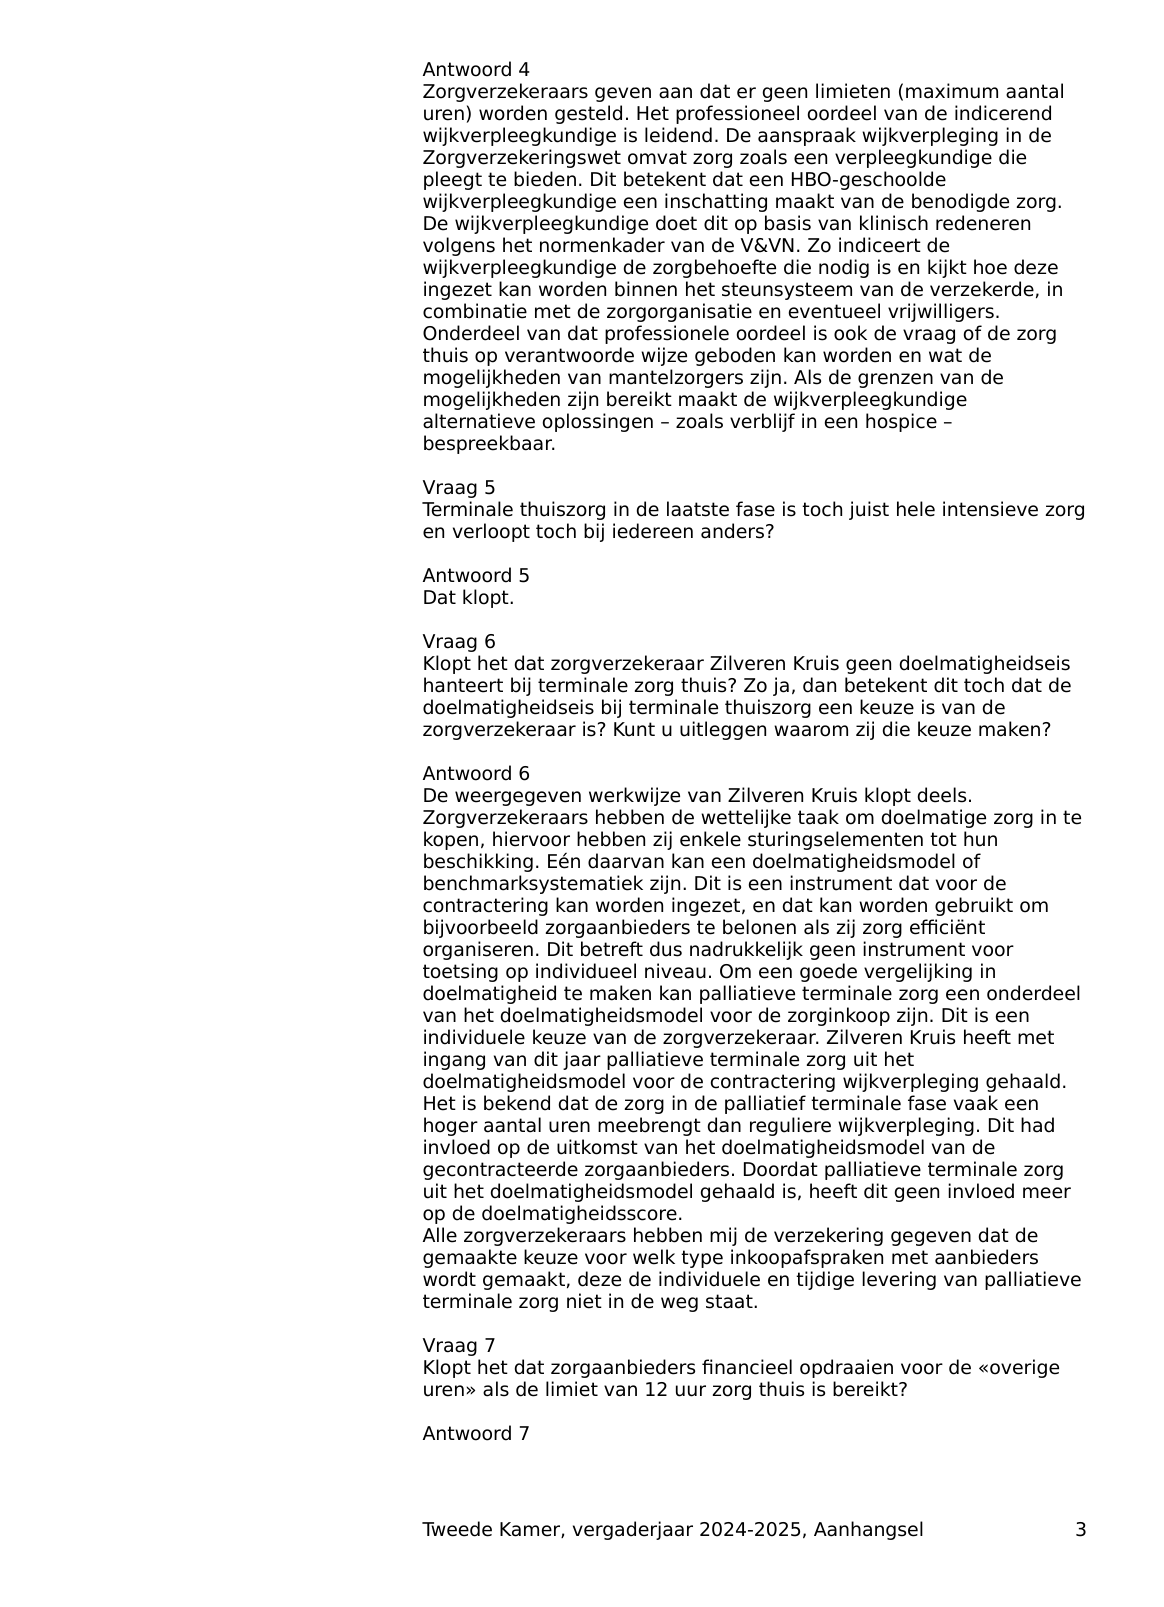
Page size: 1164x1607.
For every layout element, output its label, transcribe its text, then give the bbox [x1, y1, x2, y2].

text Klopt het dat zorgverzekeraar Zilveren Kruis geen doelmatigheidseis hanteert bij terminale zorg thuis? Zo ja, dan betekent dit toch dat de doelmatigheidseis bij terminale thuiszorg een keuze is van de zorgverzekeraar is? Kunt u uitleggen waarom zij die keuze maken? [422, 653, 1087, 741]
text Alle zorgverzekeraars hebben mij de verzekering gegeven dat de gemaakte keuze voor welk type inkoopafspraken met aanbieders wordt gemaakt, deze de individuele en tijdige levering van palliatieve terminale zorg niet in de weg staat. [422, 1225, 1087, 1313]
text Klopt het dat zorgaanbieders financieel opdraaien voor de «overige uren» als de limiet van 12 uur zorg thuis is bereikt? [422, 1357, 1087, 1401]
text Antwoord 7 [422, 1423, 1087, 1445]
text Antwoord 4 [422, 59, 1087, 81]
text Terminale thuiszorg in de laatste fase is toch juist hele intensieve zorg en verloopt toch bij iedereen anders? [422, 499, 1087, 543]
text De weergegeven werkwijze van Zilveren Kruis klopt deels. Zorgverzekeraars hebben de wettelijke taak om doelmatige zorg in te kopen, hiervoor hebben zij enkele sturingselementen tot hun beschikking. Eén daarvan kan een doelmatigheidsmodel of benchmarksystematiek zijn. Dit is een instrument dat voor de contractering kan worden ingezet, en dat kan worden gebruikt om bijvoorbeeld zorgaanbieders te belonen als zij zorg efficiënt organiseren. Dit betreft dus nadrukkelijk geen instrument voor toetsing op individueel niveau. Om een goede vergelijking in doelmatigheid te maken kan palliatieve terminale zorg een onderdeel van het doelmatigheidsmodel voor de zorginkoop zijn. Dit is een individuele keuze van de zorgverzekeraar. Zilveren Kruis heeft met ingang van dit jaar palliatieve terminale zorg uit het doelmatigheidsmodel voor de contractering wijkverpleging gehaald. Het is bekend dat de zorg in de palliatief terminale fase vaak een hoger aantal uren meebrengt dan reguliere wijkverpleging. Dit had invloed op de uitkomst van het doelmatigheidsmodel van de gecontracteerde zorgaanbieders. Doordat palliatieve terminale zorg uit het doelmatigheidsmodel gehaald is, heeft dit geen invloed meer op de doelmatigheidsscore. [422, 785, 1087, 1225]
text Zorgverzekeraars geven aan dat er geen limieten (maximum aantal uren) worden gesteld. Het professioneel oordeel van de indicerend wijkverpleegkundige is leidend. De aanspraak wijkverpleging in de Zorgverzekeringswet omvat zorg zoals een verpleegkundige die pleegt te bieden. Dit betekent dat een HBO-geschoolde wijkverpleegkundige een inschatting maakt van de benodigde zorg. De wijkverpleegkundige doet dit op basis van klinisch redeneren volgens het normenkader van de V&VN. Zo indiceert de wijkverpleegkundige de zorgbehoefte die nodig is en kijkt hoe deze ingezet kan worden binnen het steunsysteem van de verzekerde, in combinatie met de zorgorganisatie en eventueel vrijwilligers. Onderdeel van dat professionele oordeel is ook de vraag of de zorg thuis op verantwoorde wijze geboden kan worden en wat de mogelijkheden van mantelzorgers zijn. Als de grenzen van de mogelijkheden zijn bereikt maakt de wijkverpleegkundige alternatieve oplossingen – zoals verblijf in een hospice – bespreekbaar. [422, 81, 1087, 455]
text Vraag 6 [422, 631, 1087, 653]
text Antwoord 6 [422, 763, 1087, 785]
text Vraag 7 [422, 1335, 1087, 1357]
text Vraag 5 [422, 477, 1087, 499]
text Antwoord 5 [422, 565, 1087, 587]
text Dat klopt. [422, 587, 1087, 609]
